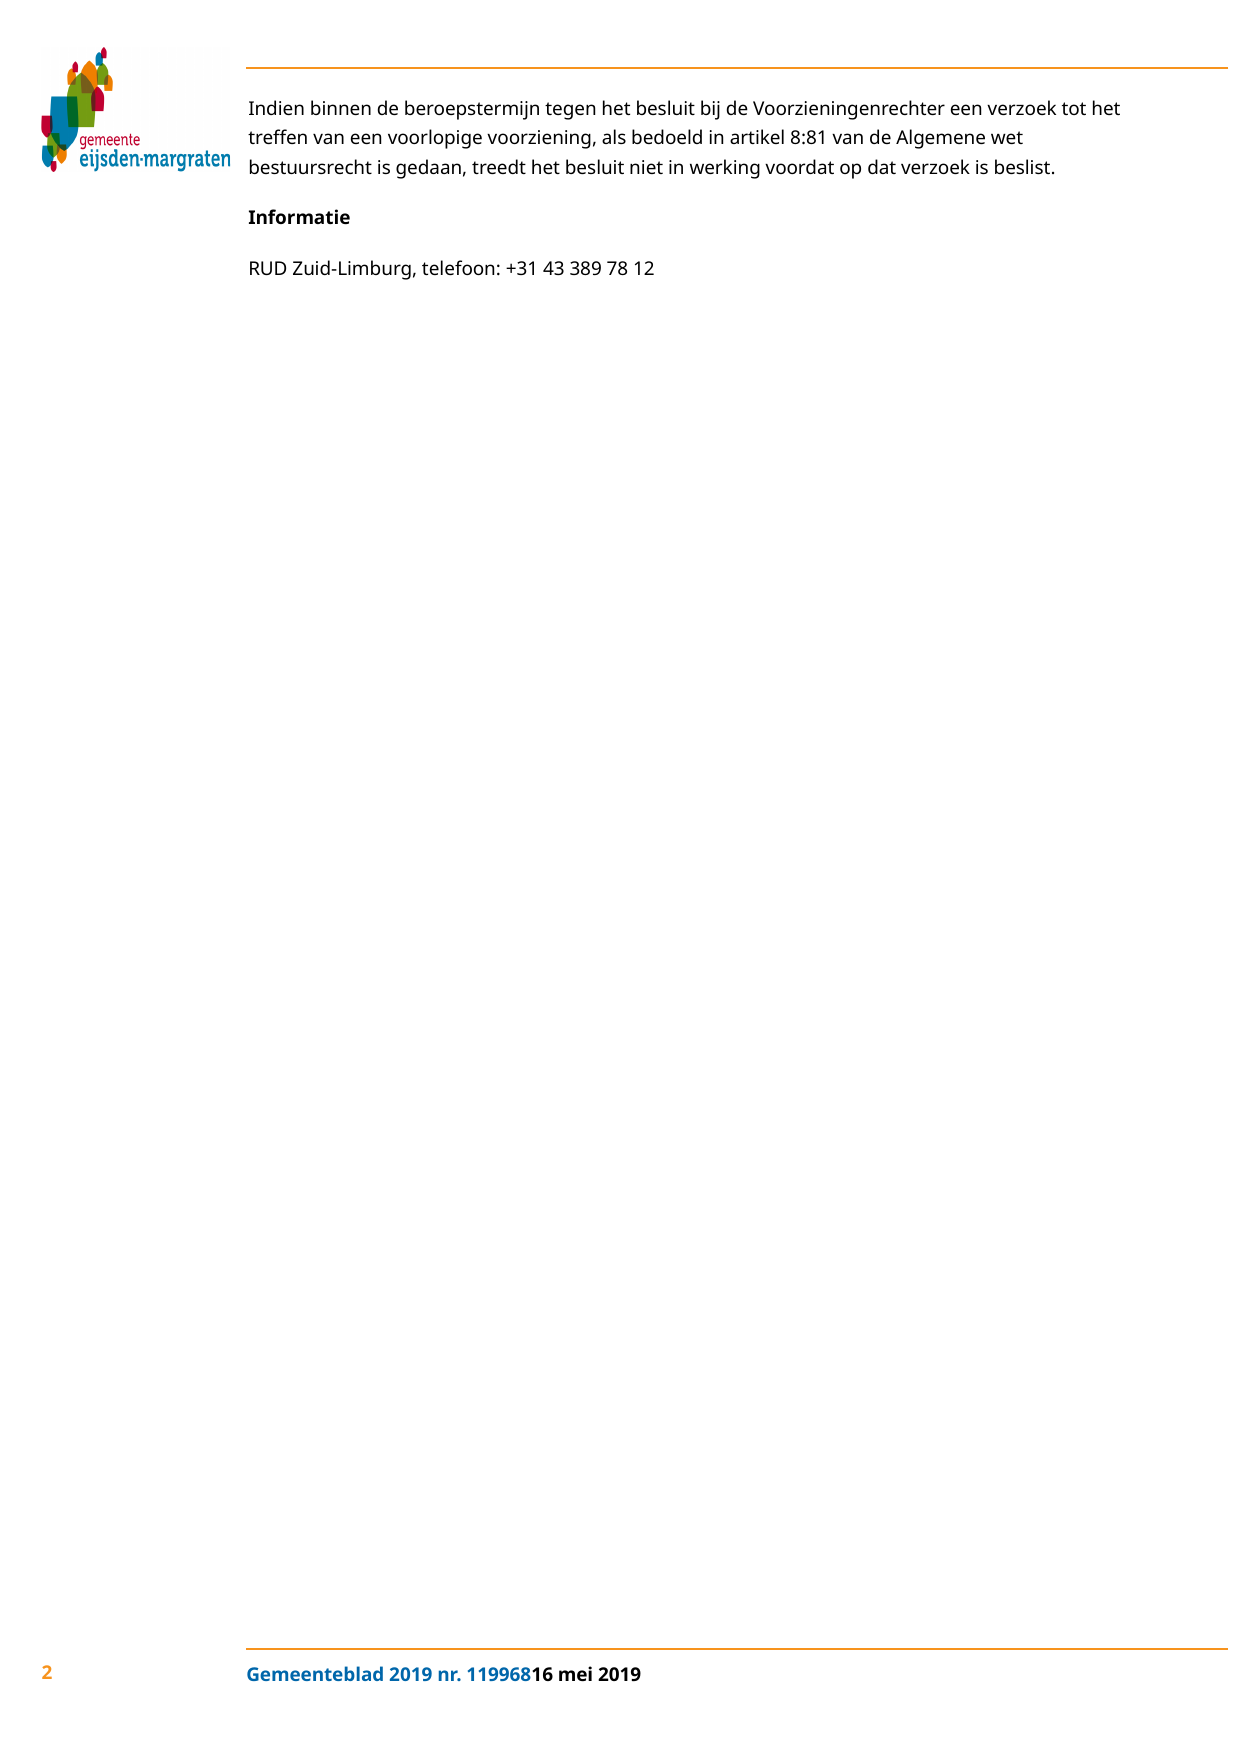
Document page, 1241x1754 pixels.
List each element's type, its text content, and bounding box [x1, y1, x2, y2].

text Indien binnen de beroepstermijn tegen het besluit bij de Voorzieningenrechter een verzoek tot het treffen van een voorlopige voorziening, als bedoeld in artikel 8:81 van de Algemene wet bestuursrecht is gedaan, treedt het besluit niet in werking voordat op dat verzoek is beslist. [248, 95, 1152, 180]
text Informatie [248, 204, 1152, 230]
text RUD Zuid-Limburg, telefoon: +31 43 389 78 12 [248, 255, 1152, 281]
picture [41, 47, 231, 172]
